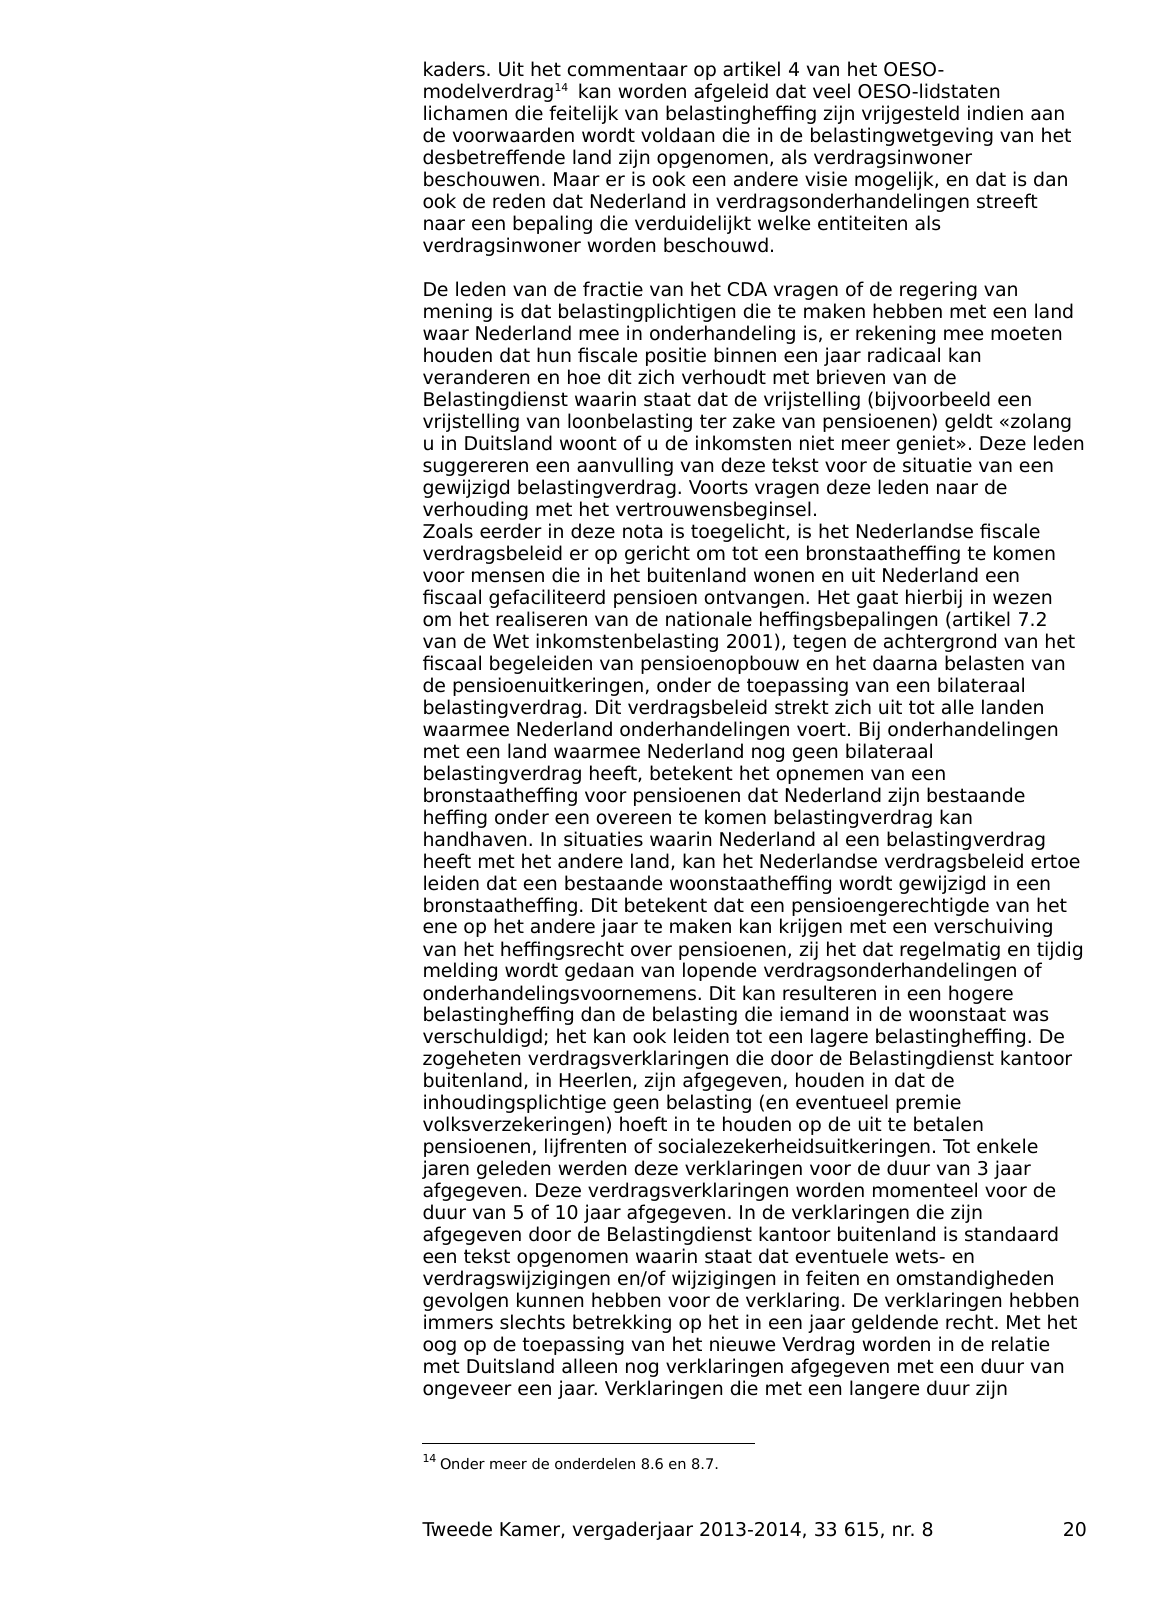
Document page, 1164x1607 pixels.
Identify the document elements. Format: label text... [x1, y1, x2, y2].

text De leden van de fractie van het CDA vragen of de regering van mening is dat belastingplichtigen die te maken hebben met een land waar Nederland mee in onderhandeling is, er rekening mee moeten houden dat hun fiscale positie binnen een jaar radicaal kan veranderen en hoe dit zich verhoudt met brieven van de Belastingdienst waarin staat dat de vrijstelling (bijvoorbeeld een vrijstelling van loonbelasting ter zake van pensioenen) geldt «zolang u in Duitsland woont of u de inkomsten niet meer geniet». Deze leden suggereren een aanvulling van deze tekst voor de situatie van een gewijzigd belastingverdrag. Voorts vragen deze leden naar de verhouding met het vertrouwensbeginsel. [422, 279, 1087, 521]
text Zoals eerder in deze nota is toegelicht, is het Nederlandse fiscale verdragsbeleid er op gericht om tot een bronstaatheffing te komen voor mensen die in het buitenland wonen en uit Nederland een fiscaal gefaciliteerd pensioen ontvangen. Het gaat hierbij in wezen om het realiseren van de nationale heffingsbepalingen (artikel 7.2 van de Wet inkomstenbelasting 2001), tegen de achtergrond van het fiscaal begeleiden van pensioenopbouw en het daarna belasten van de pensioenuitkeringen, onder de toepassing van een bilateraal belastingverdrag. Dit verdragsbeleid strekt zich uit tot alle landen waarmee Nederland onderhandelingen voert. Bij onderhandelingen met een land waarmee Nederland nog geen bilateraal belastingverdrag heeft, betekent het opnemen van een bronstaatheffing voor pensioenen dat Nederland zijn bestaande heffing onder een overeen te komen belastingverdrag kan handhaven. In situaties waarin Nederland al een belastingverdrag heeft met het andere land, kan het Nederlandse verdragsbeleid ertoe leiden dat een bestaande woonstaatheffing wordt gewijzigd in een bronstaatheffing. Dit betekent dat een pensioengerechtigde van het ene op het andere jaar te maken kan krijgen met een verschuiving van het heffingsrecht over pensioenen, zij het dat regelmatig en tijdig melding wordt gedaan van lopende verdragsonderhandelingen of onderhandelingsvoornemens. Dit kan resulteren in een hogere belastingheffing dan de belasting die iemand in de woonstaat was verschuldigd; het kan ook leiden tot een lagere belastingheffing. De zogeheten verdragsverklaringen die door de Belastingdienst kantoor buitenland, in Heerlen, zijn afgegeven, houden in dat de inhoudingsplichtige geen belasting (en eventueel premie volksverzekeringen) hoeft in te houden op de uit te betalen pensioenen, lijfrenten of socialezekerheidsuitkeringen. Tot enkele jaren geleden werden deze verklaringen voor de duur van 3 jaar afgegeven. Deze verdragsverklaringen worden momenteel voor de duur van 5 of 10 jaar afgegeven. In de verklaringen die zijn afgegeven door de Belastingdienst kantoor buitenland is standaard een tekst opgenomen waarin staat dat eventuele wets- en verdragswijzigingen en/of wijzigingen in feiten en omstandigheden gevolgen kunnen hebben voor de verklaring. De verklaringen hebben immers slechts betrekking op het in een jaar geldende recht. Met het oog op de toepassing van het nieuwe Verdrag worden in de relatie met Duitsland alleen nog verklaringen afgegeven met een duur van ongeveer een jaar. Verklaringen die met een langere duur zijn [422, 521, 1087, 1400]
text kaders. Uit het commentaar op artikel 4 van het OESO-modelverdrag kan worden afgeleid dat veel OESO-lidstaten lichamen die feitelijk van belastingheffing zijn vrijgesteld indien aan de voorwaarden wordt voldaan die in de belastingwetgeving van het desbetreffende land zijn opgenomen, als verdragsinwoner beschouwen. Maar er is ook een andere visie mogelijk, en dat is dan ook de reden dat Nederland in verdragsonderhandelingen streeft naar een bepaling die verduidelijkt welke entiteiten als verdragsinwoner worden beschouwd. [422, 59, 1087, 257]
text Onder meer de onderdelen 8.6 en 8.7. [422, 1452, 1087, 1474]
